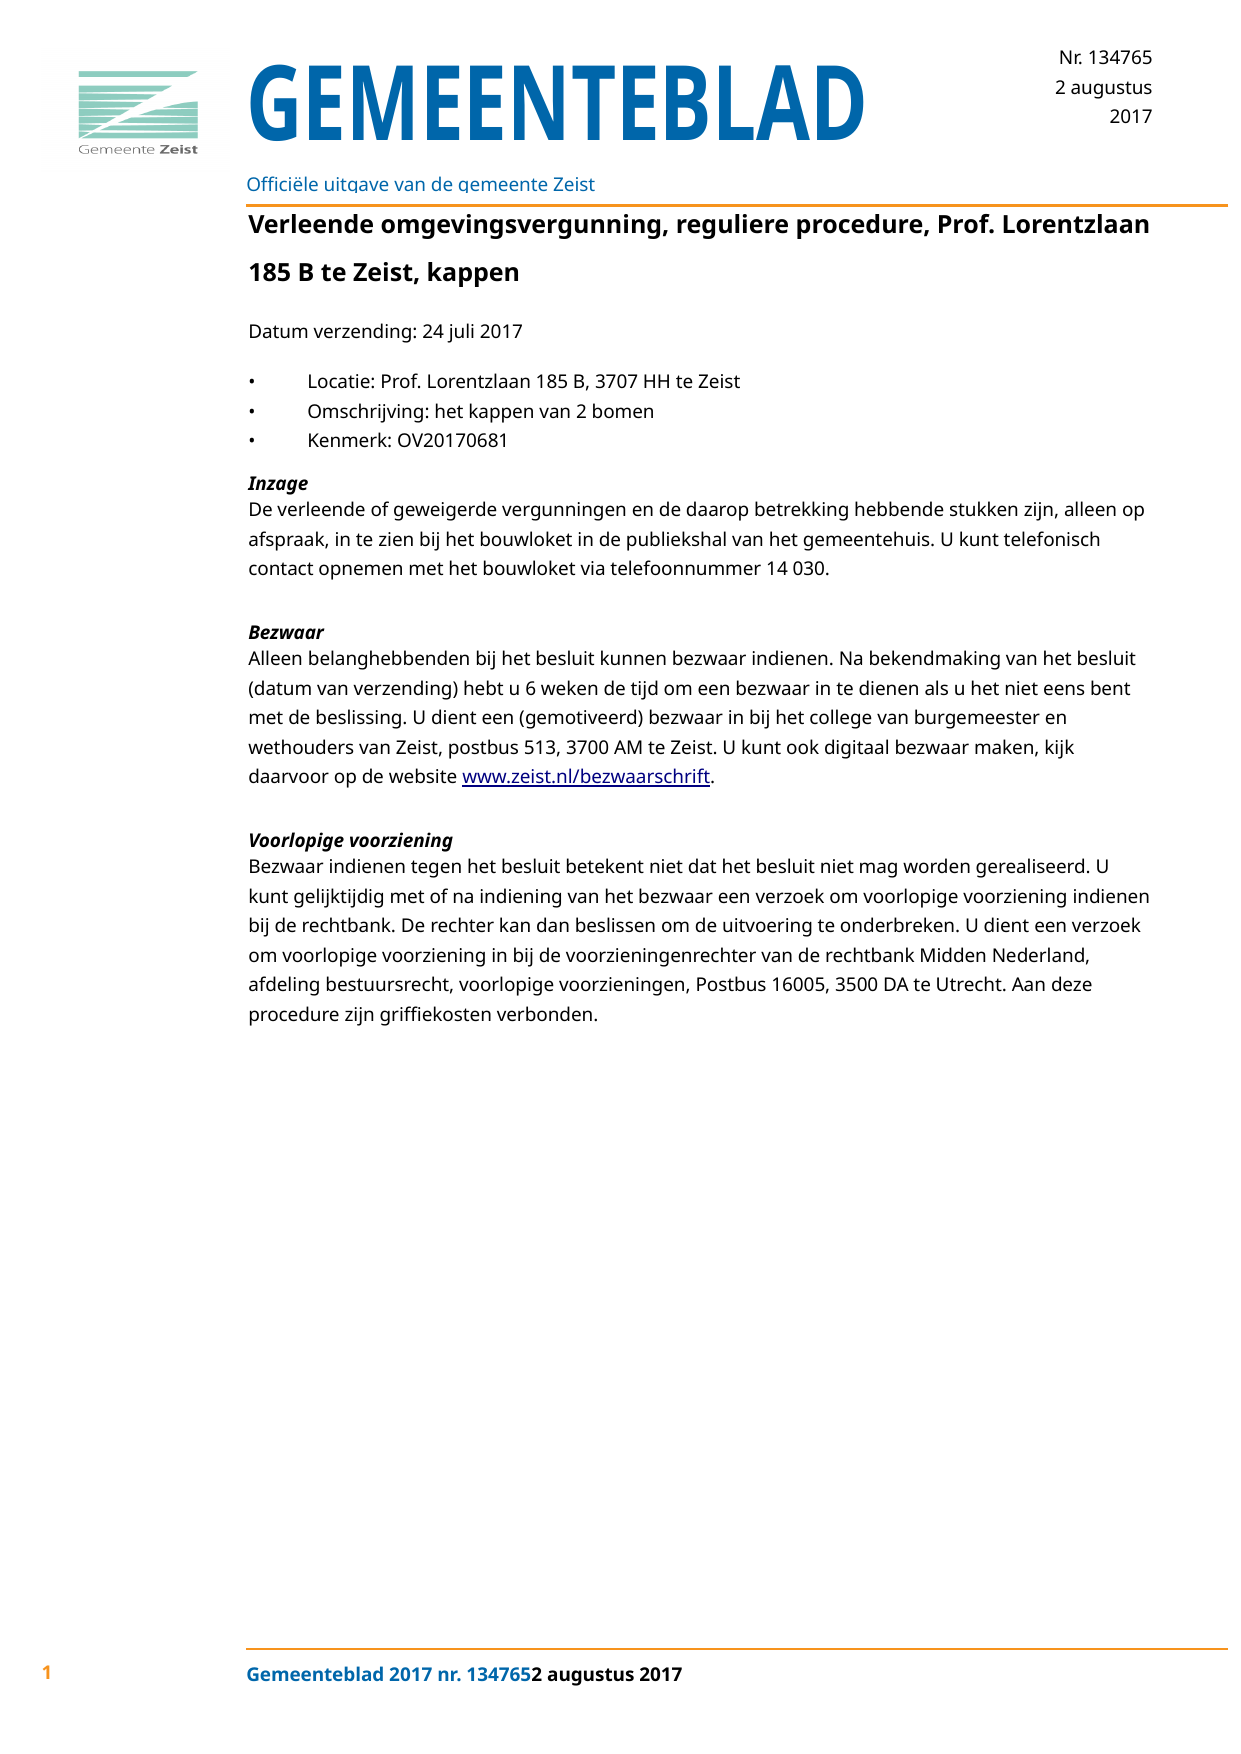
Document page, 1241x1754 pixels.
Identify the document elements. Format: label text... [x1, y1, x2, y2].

text Alleen belanghebbenden bij het besluit kunnen bezwaar indienen. Na bekendmaking van het besluit (datum van verzending) hebt u 6 weken de tijd om een bezwaar in te dienen als u het niet eens bent met de beslissing. U dient een (gemotiveerd) bezwaar in bij het college van burgemeester en wethouders van Zeist, postbus 513, 3700 AM te Zeist. U kunt ook digitaal bezwaar maken, kijk daarvoor op de website www.zeist.nl/bezwaarschrift. [248, 645, 1152, 789]
text Bezwaar [248, 619, 1152, 645]
picture [41, 47, 231, 172]
list Kenmerk: OV20170681 [248, 427, 1152, 453]
list Omschrijving: het kappen van 2 bomen [248, 398, 1152, 424]
text Voorlopige voorziening [248, 827, 1152, 853]
text Inzage [248, 471, 1152, 496]
text De verleende of geweigerde vergunningen en de daarop betrekking hebbende stukken zijn, alleen op afspraak, in te zien bij het bouwloket in de publiekshal van het gemeentehuis. U kunt telefonisch contact opnemen met het bouwloket via telefoonnummer 14 030. [248, 496, 1152, 581]
list Locatie: Prof. Lorentzlaan 185 B, 3707 HH te Zeist [248, 368, 1152, 394]
text Datum verzending: 24 juli 2017 [248, 318, 1152, 344]
text Bezwaar indienen tegen het besluit betekent niet dat het besluit niet mag worden gerealiseerd. U kunt gelijktijdig met of na indiening van het bezwaar een verzoek om voorlopige voorziening indienen bij de rechtbank. De rechter kan dan beslissen om de uitvoering te onderbreken. U dient een verzoek om voorlopige voorziening in bij de voorzieningenrechter van de rechtbank Midden Nederland, afdeling bestuursrecht, voorlopige voorzieningen, Postbus 16005, 3500 DA te Utrecht. Aan deze procedure zijn griffiekosten verbonden. [248, 853, 1152, 1027]
text Verleende omgevingsvergunning, reguliere procedure, Prof. Lorentzlaan 185 B te Zeist, kappen [248, 207, 1152, 288]
